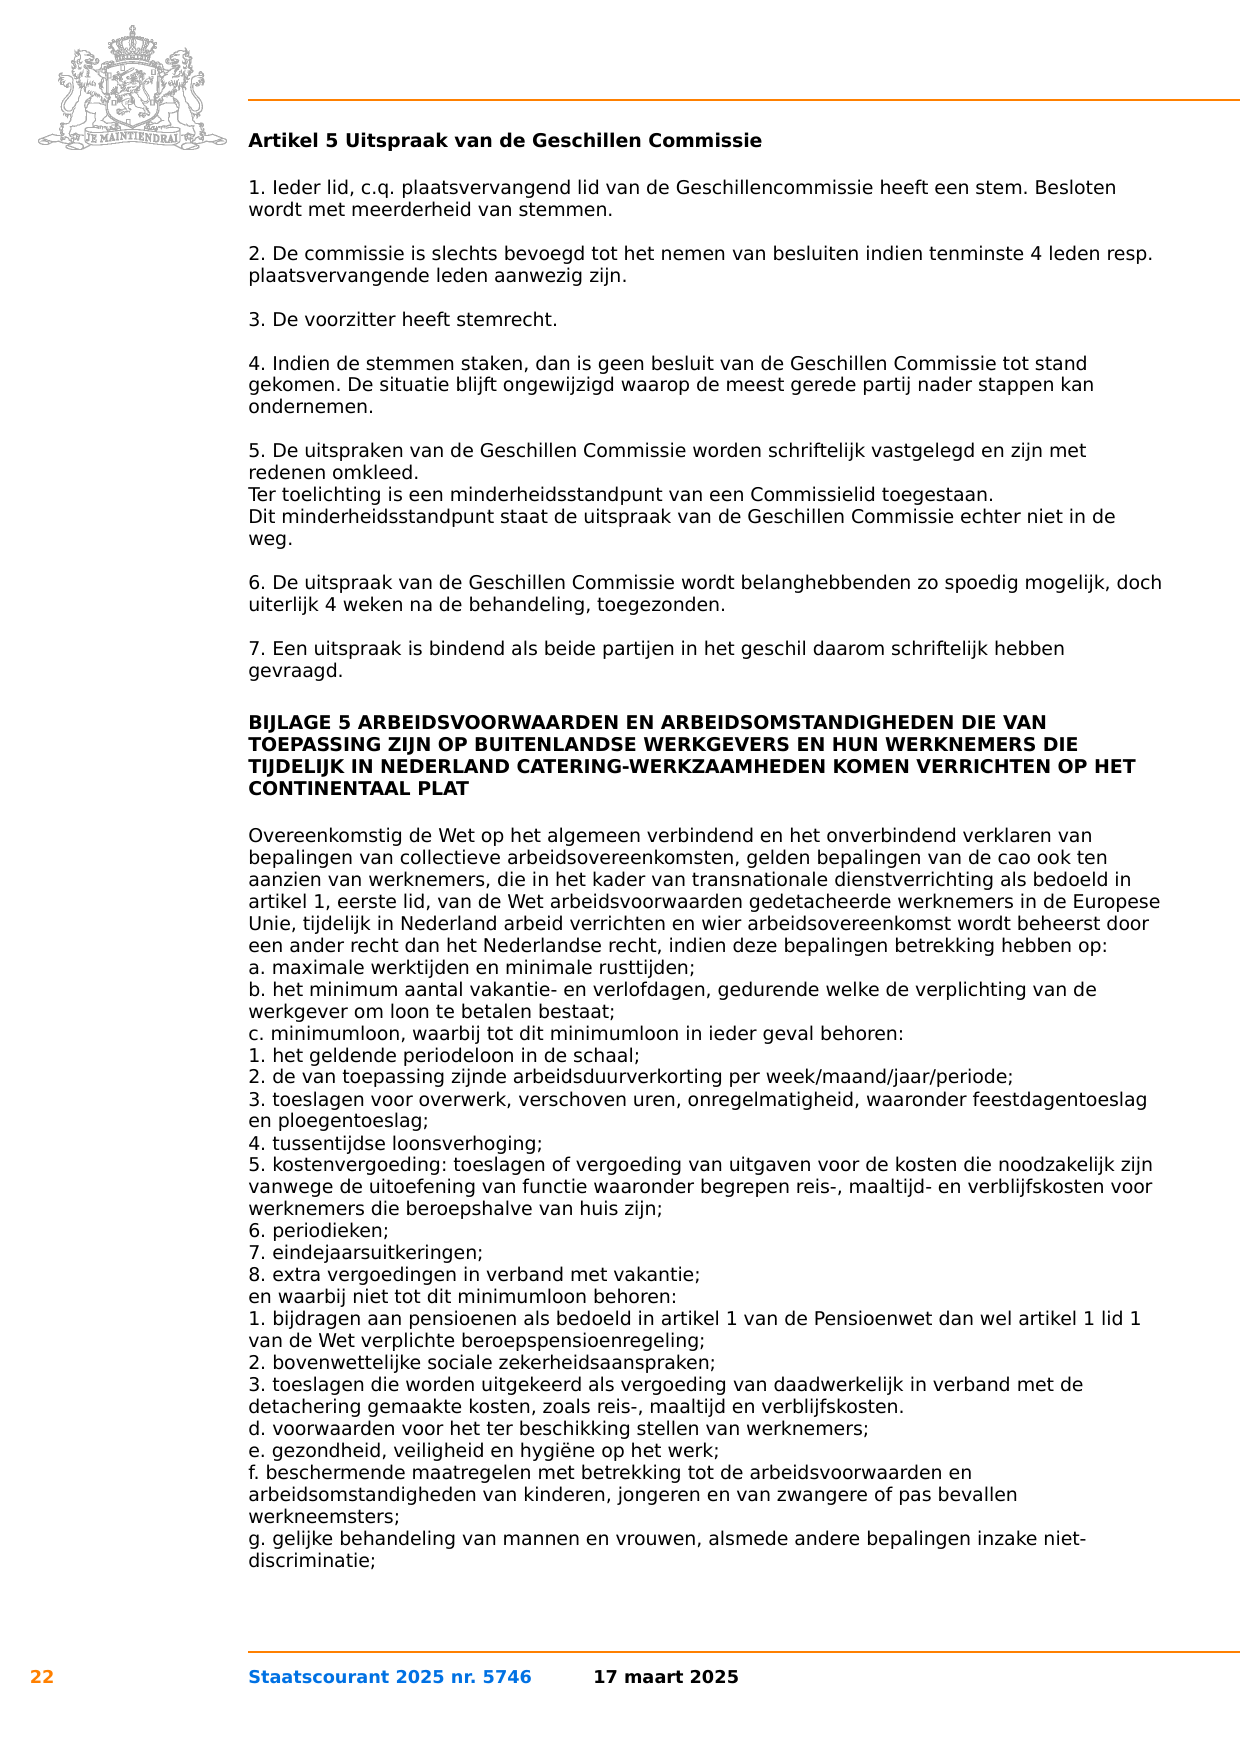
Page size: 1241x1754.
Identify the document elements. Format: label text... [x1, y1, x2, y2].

text 5. kostenvergoeding: toeslagen of vergoeding van uitgaven voor de kosten die noodzakelijk zijn vanwege de uitoefening van functie waaronder begrepen reis-, maaltijd- en verblijfskosten voor werknemers die beroepshalve van huis zijn; [248, 1154, 1163, 1220]
text 1. bijdragen aan pensioenen als bedoeld in artikel 1 van de Pensioenwet dan wel artikel 1 lid 1 van de Wet verplichte beroepspensioenregeling; [248, 1308, 1163, 1352]
text d. voorwaarden voor het ter beschikking stellen van werknemers; [248, 1418, 1163, 1440]
text en waarbij niet tot dit minimumloon behoren: [248, 1286, 1163, 1308]
text 4. tussentijdse loonsverhoging; [248, 1132, 1163, 1154]
text 6. De uitspraak van de Geschillen Commissie wordt belanghebbenden zo spoedig mogelijk, doch uiterlijk 4 weken na de behandeling, toegezonden. [248, 572, 1163, 616]
text 1. het geldende periodeloon in de schaal; [248, 1044, 1163, 1066]
text 6. periodieken; [248, 1220, 1163, 1242]
text g. gelijke behandeling van mannen en vrouwen, alsmede andere bepalingen inzake niet-discriminatie; [248, 1528, 1163, 1572]
text 7. Een uitspraak is bindend als beide partijen in het geschil daarom schriftelijk hebben gevraagd. [248, 638, 1163, 682]
text c. minimumloon, waarbij tot dit minimumloon in ieder geval behoren: [248, 1022, 1163, 1044]
picture [38, 25, 227, 150]
text 4. Indien de stemmen staken, dan is geen besluit van de Geschillen Commissie tot stand gekomen. De situatie blijft ongewijzigd waarop de meest gerede partij nader stappen kan ondernemen. [248, 352, 1163, 418]
text Ter toelichting is een minderheidsstandpunt van een Commissielid toegestaan. [248, 484, 1163, 506]
text 8. extra vergoedingen in verband met vakantie; [248, 1264, 1163, 1286]
text 2. de van toepassing zijnde arbeidsduurverkorting per week/maand/jaar/periode; [248, 1066, 1163, 1088]
subtitle Artikel 5 Uitspraak van de Geschillen Commissie [248, 130, 1163, 152]
text 3. De voorzitter heeft stemrecht. [248, 308, 1163, 331]
text 2. De commissie is slechts bevoegd tot het nemen van besluiten indien tenminste 4 leden resp. plaatsvervangende leden aanwezig zijn. [248, 243, 1163, 287]
text f. beschermende maatregelen met betrekking tot de arbeidsvoorwaarden en arbeidsomstandigheden van kinderen, jongeren en van zwangere of pas bevallen werkneemsters; [248, 1462, 1163, 1528]
text Overeenkomstig de Wet op het algemeen verbindend en het onverbindend verklaren van bepalingen van collectieve arbeidsovereenkomsten, gelden bepalingen van de cao ook ten aanzien van werknemers, die in het kader van transnationale dienstverrichting als bedoeld in artikel 1, eerste lid, van de Wet arbeidsvoorwaarden gedetacheerde werknemers in de Europese Unie, tijdelijk in Nederland arbeid verrichten en wier arbeidsovereenkomst wordt beheerst door een ander recht dan het Nederlandse recht, indien deze bepalingen betrekking hebben op: [248, 825, 1163, 957]
text 5. De uitspraken van de Geschillen Commissie worden schriftelijk vastgelegd en zijn met redenen omkleed. [248, 440, 1163, 484]
text b. het minimum aantal vakantie- en verlofdagen, gedurende welke de verplichting van de werkgever om loon te betalen bestaat; [248, 978, 1163, 1022]
text a. maximale werktijden en minimale rusttijden; [248, 957, 1163, 978]
text 2. bovenwettelijke sociale zekerheidsaanspraken; [248, 1352, 1163, 1374]
text e. gezondheid, veiligheid en hygiëne op het werk; [248, 1440, 1163, 1462]
subtitle BIJLAGE 5 ARBEIDSVOORWAARDEN EN ARBEIDSOMSTANDIGHEDEN DIE VAN TOEPASSING ZIJN OP BUITENLANDSE WERKGEVERS EN HUN WERKNEMERS DIE TIJDELIJK IN NEDERLAND CATERING-WERKZAAMHEDEN KOMEN VERRICHTEN OP HET CONTINENTAAL PLAT [248, 712, 1163, 800]
text 3. toeslagen voor overwerk, verschoven uren, onregelmatigheid, waaronder feestdagentoeslag en ploegentoeslag; [248, 1088, 1163, 1132]
text 3. toeslagen die worden uitgekeerd als vergoeding van daadwerkelijk in verband met de detachering gemaakte kosten, zoals reis-, maaltijd en verblijfskosten. [248, 1374, 1163, 1418]
text Dit minderheidsstandpunt staat de uitspraak van de Geschillen Commissie echter niet in de weg. [248, 506, 1163, 550]
text 1. Ieder lid, c.q. plaatsvervangend lid van de Geschillencommissie heeft een stem. Besloten wordt met meerderheid van stemmen. [248, 177, 1163, 221]
text 7. eindejaarsuitkeringen; [248, 1242, 1163, 1264]
